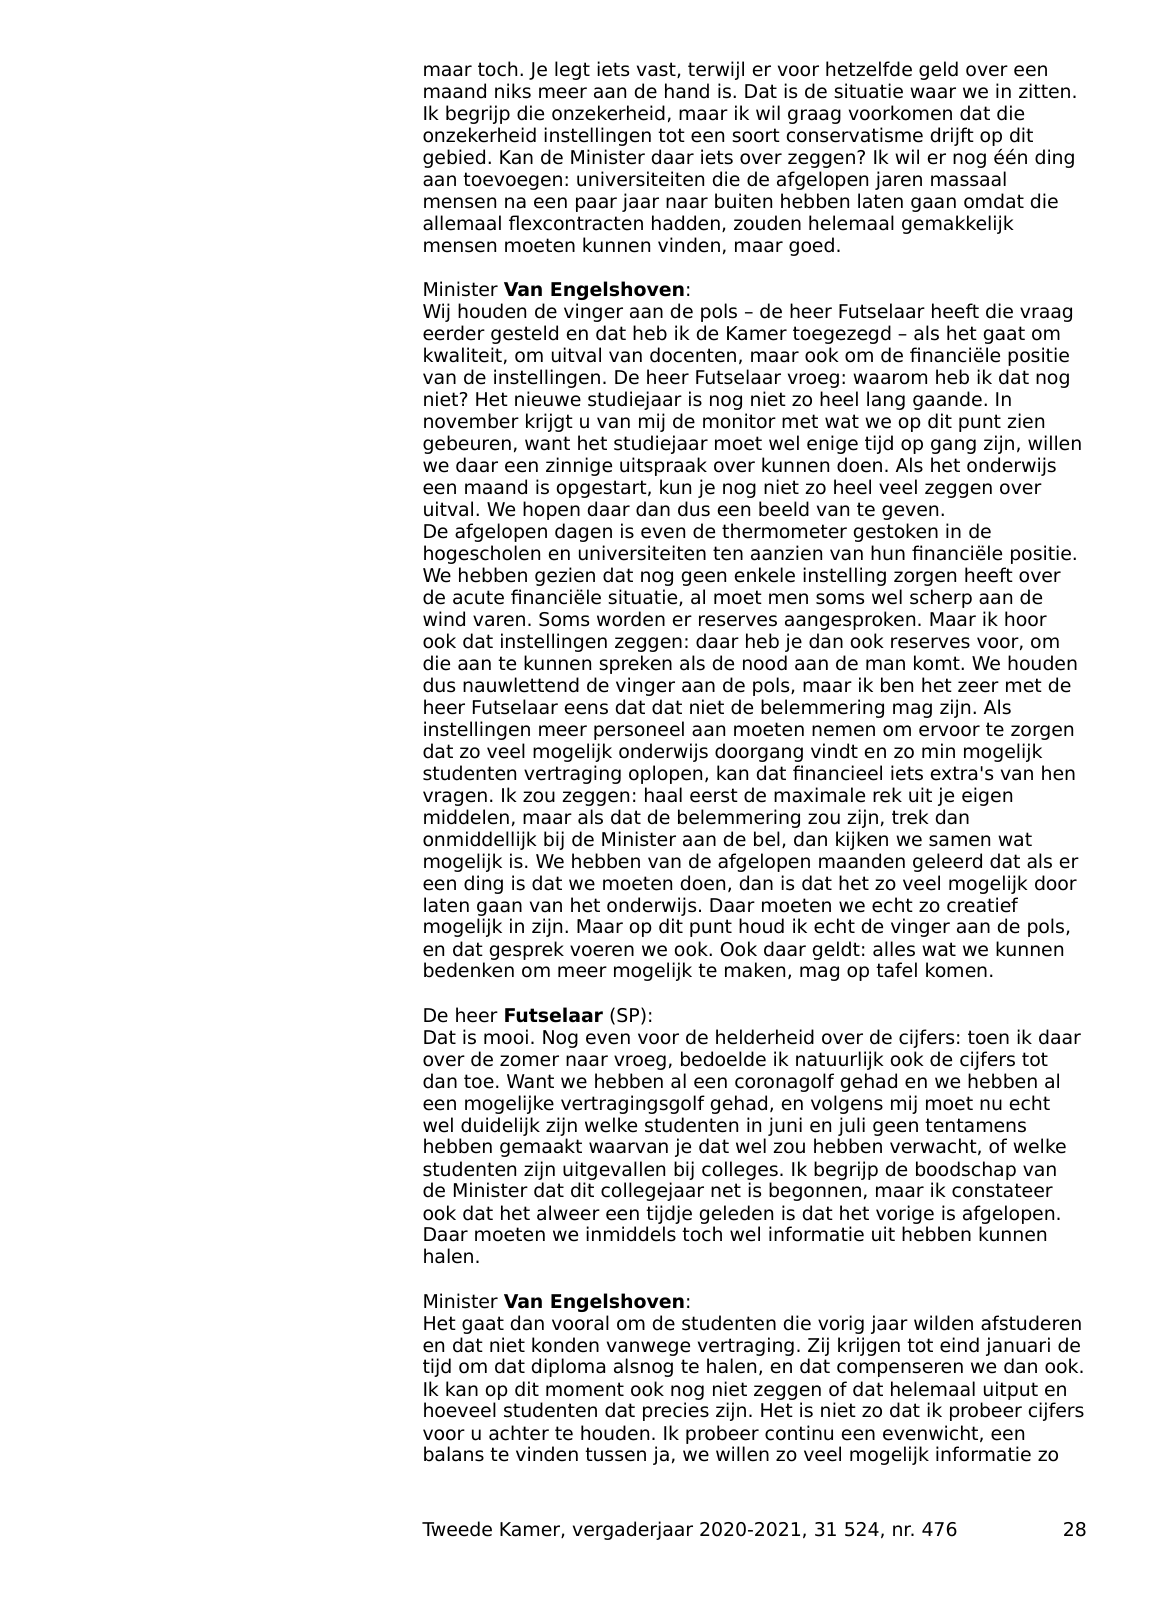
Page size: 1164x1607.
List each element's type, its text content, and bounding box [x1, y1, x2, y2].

text Het gaat dan vooral om de studenten die vorig jaar wilden afstuderen en dat niet konden vanwege vertraging. Zij krijgen tot eind januari de tijd om dat diploma alsnog te halen, en dat compenseren we dan ook. Ik kan op dit moment ook nog niet zeggen of dat helemaal uitput en hoeveel studenten dat precies zijn. Het is niet zo dat ik probeer cijfers voor u achter te houden. Ik probeer continu een evenwicht, een balans te vinden tussen ja, we willen zo veel mogelijk informatie zo [422, 1312, 1087, 1466]
text Dat is mooi. Nog even voor de helderheid over de cijfers: toen ik daar over de zomer naar vroeg, bedoelde ik natuurlijk ook de cijfers tot dan toe. Want we hebben al een coronagolf gehad en we hebben al een mogelijke vertragingsgolf gehad, en volgens mij moet nu echt wel duidelijk zijn welke studenten in juni en juli geen tentamens hebben gemaakt waarvan je dat wel zou hebben verwacht, of welke studenten zijn uitgevallen bij colleges. Ik begrijp de boodschap van de Minister dat dit collegejaar net is begonnen, maar ik constateer ook dat het alweer een tijdje geleden is dat het vorige is afgelopen. Daar moeten we inmiddels toch wel informatie uit hebben kunnen halen. [422, 1027, 1087, 1268]
text De heer Futselaar (SP): [422, 1004, 1087, 1027]
text De afgelopen dagen is even de thermometer gestoken in de hogescholen en universiteiten ten aanzien van hun financiële positie. We hebben gezien dat nog geen enkele instelling zorgen heeft over de acute financiële situatie, al moet men soms wel scherp aan de wind varen. Soms worden er reserves aangesproken. Maar ik hoor ook dat instellingen zeggen: daar heb je dan ook reserves voor, om die aan te kunnen spreken als de nood aan de man komt. We houden dus nauwlettend de vinger aan de pols, maar ik ben het zeer met de heer Futselaar eens dat dat niet de belemmering mag zijn. Als instellingen meer personeel aan moeten nemen om ervoor te zorgen dat zo veel mogelijk onderwijs doorgang vindt en zo min mogelijk studenten vertraging oplopen, kan dat financieel iets extra's van hen vragen. Ik zou zeggen: haal eerst de maximale rek uit je eigen middelen, maar als dat de belemmering zou zijn, trek dan onmiddellijk bij de Minister aan de bel, dan kijken we samen wat mogelijk is. We hebben van de afgelopen maanden geleerd dat als er een ding is dat we moeten doen, dan is dat het zo veel mogelijk door laten gaan van het onderwijs. Daar moeten we echt zo creatief mogelijk in zijn. Maar op dit punt houd ik echt de vinger aan de pols, en dat gesprek voeren we ook. Ook daar geldt: alles wat we kunnen bedenken om meer mogelijk te maken, mag op tafel komen. [422, 521, 1087, 982]
text Minister Van Engelshoven: [422, 1291, 1087, 1312]
text Wij houden de vinger aan de pols – de heer Futselaar heeft die vraag eerder gesteld en dat heb ik de Kamer toegezegd – als het gaat om kwaliteit, om uitval van docenten, maar ook om de financiële positie van de instellingen. De heer Futselaar vroeg: waarom heb ik dat nog niet? Het nieuwe studiejaar is nog niet zo heel lang gaande. In november krijgt u van mij de monitor met wat we op dit punt zien gebeuren, want het studiejaar moet wel enige tijd op gang zijn, willen we daar een zinnige uitspraak over kunnen doen. Als het onderwijs een maand is opgestart, kun je nog niet zo heel veel zeggen over uitval. We hopen daar dan dus een beeld van te geven. [422, 301, 1087, 521]
text Minister Van Engelshoven: [422, 279, 1087, 301]
text maar toch. Je legt iets vast, terwijl er voor hetzelfde geld over een maand niks meer aan de hand is. Dat is de situatie waar we in zitten. Ik begrijp die onzekerheid, maar ik wil graag voorkomen dat die onzekerheid instellingen tot een soort conservatisme drijft op dit gebied. Kan de Minister daar iets over zeggen? Ik wil er nog één ding aan toevoegen: universiteiten die de afgelopen jaren massaal mensen na een paar jaar naar buiten hebben laten gaan omdat die allemaal flexcontracten hadden, zouden helemaal gemakkelijk mensen moeten kunnen vinden, maar goed. [422, 59, 1087, 257]
